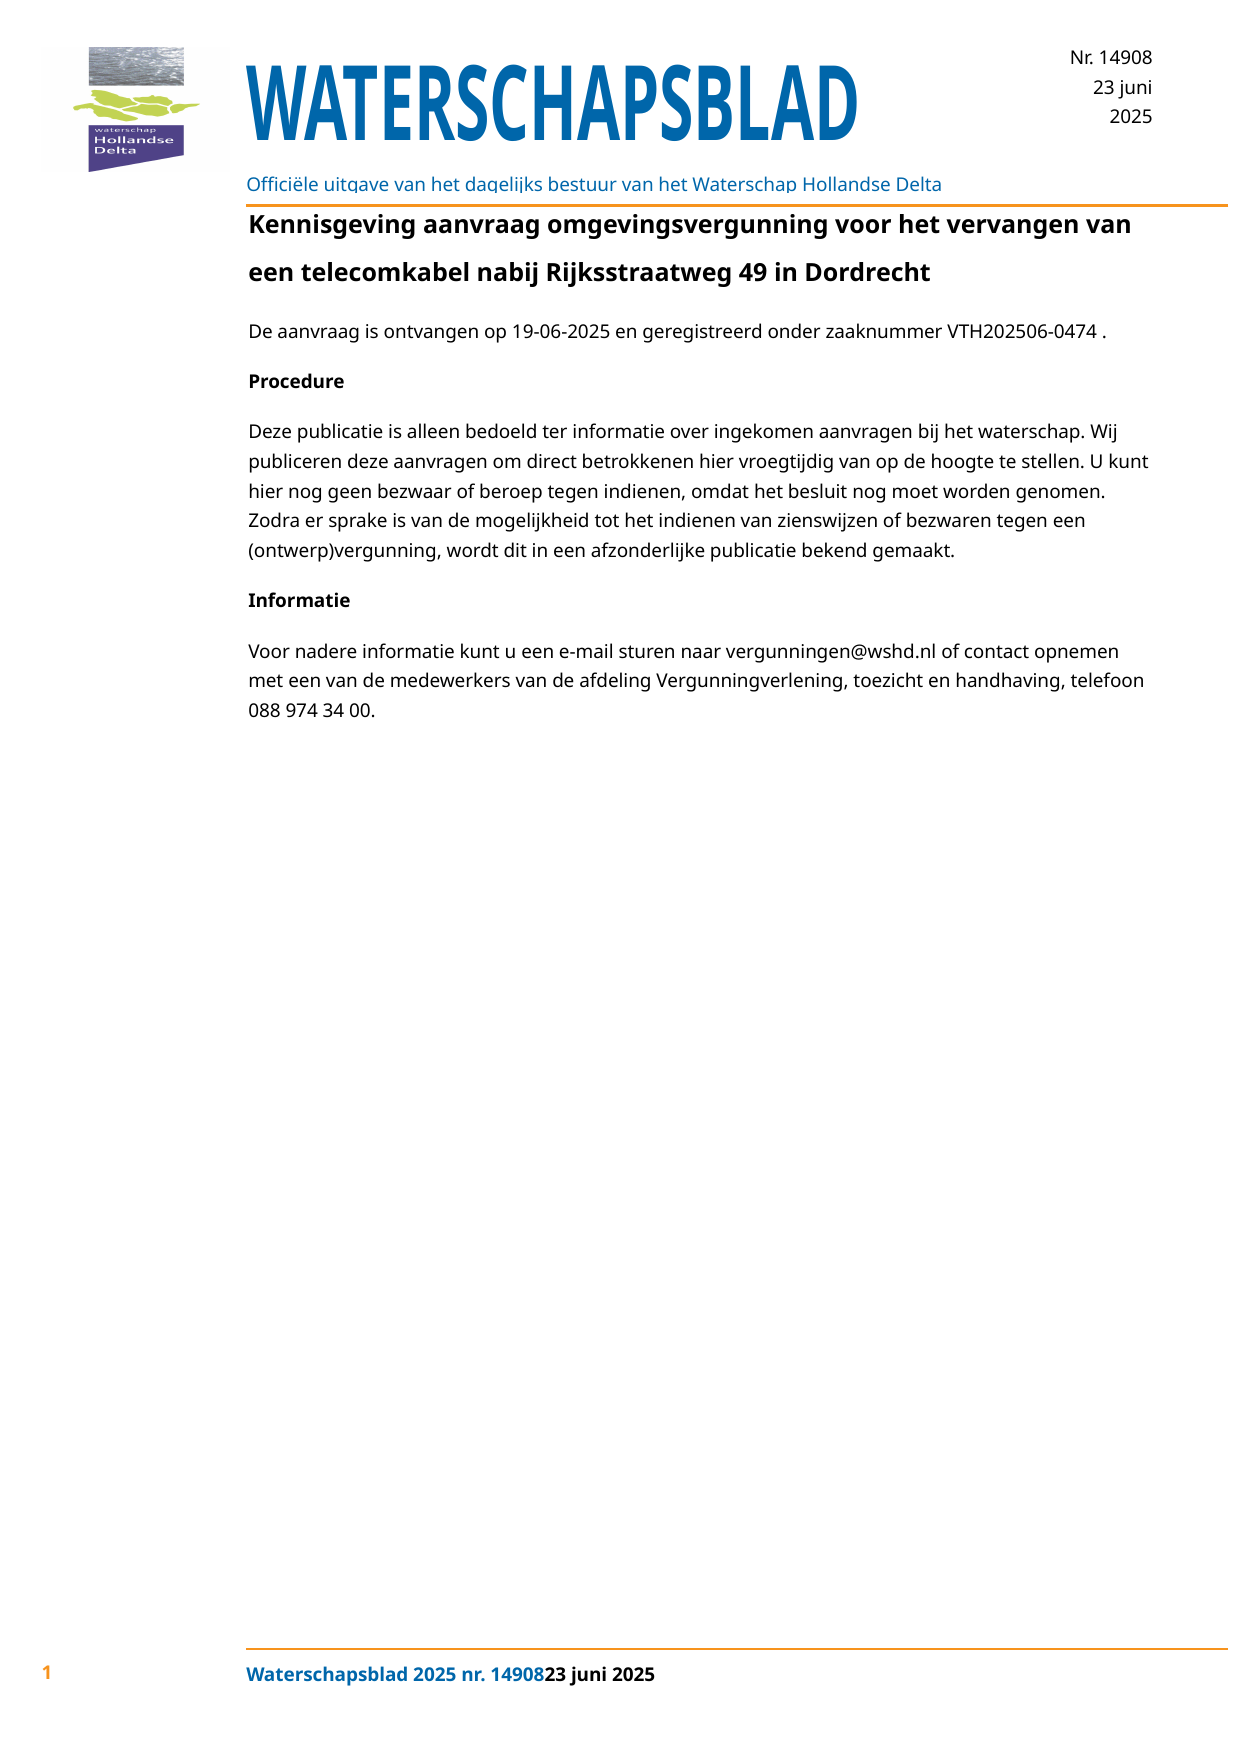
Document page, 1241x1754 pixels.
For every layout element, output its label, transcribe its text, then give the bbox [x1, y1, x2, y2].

text Procedure [248, 368, 1152, 394]
text Deze publicatie is alleen bedoeld ter informatie over ingekomen aanvragen bij het waterschap. Wij publiceren deze aanvragen om direct betrokkenen hier vroegtijdig van op de hoogte te stellen. U kunt hier nog geen bezwaar of beroep tegen indienen, omdat het besluit nog moet worden genomen. Zodra er sprake is van de mogelijkheid tot het indienen van zienswijzen of bezwaren tegen een (ontwerp)vergunning, wordt dit in een afzonderlijke publicatie bekend gemaakt. [248, 419, 1152, 563]
picture [41, 47, 231, 172]
text De aanvraag is ontvangen op 19-06-2025 en geregistreerd onder zaaknummer VTH202506-0474 . [248, 318, 1152, 344]
text Voor nadere informatie kunt u een e-mail sturen naar vergunningen@wshd.nl of contact opnemen met een van de medewerkers van de afdeling Vergunningverlening, toezicht en handhaving, telefoon 088 974 34 00. [248, 638, 1152, 723]
text Kennisgeving aanvraag omgevingsvergunning voor het vervangen van een telecomkabel nabij Rijksstraatweg 49 in Dordrecht [248, 207, 1152, 288]
text Informatie [248, 587, 1152, 613]
